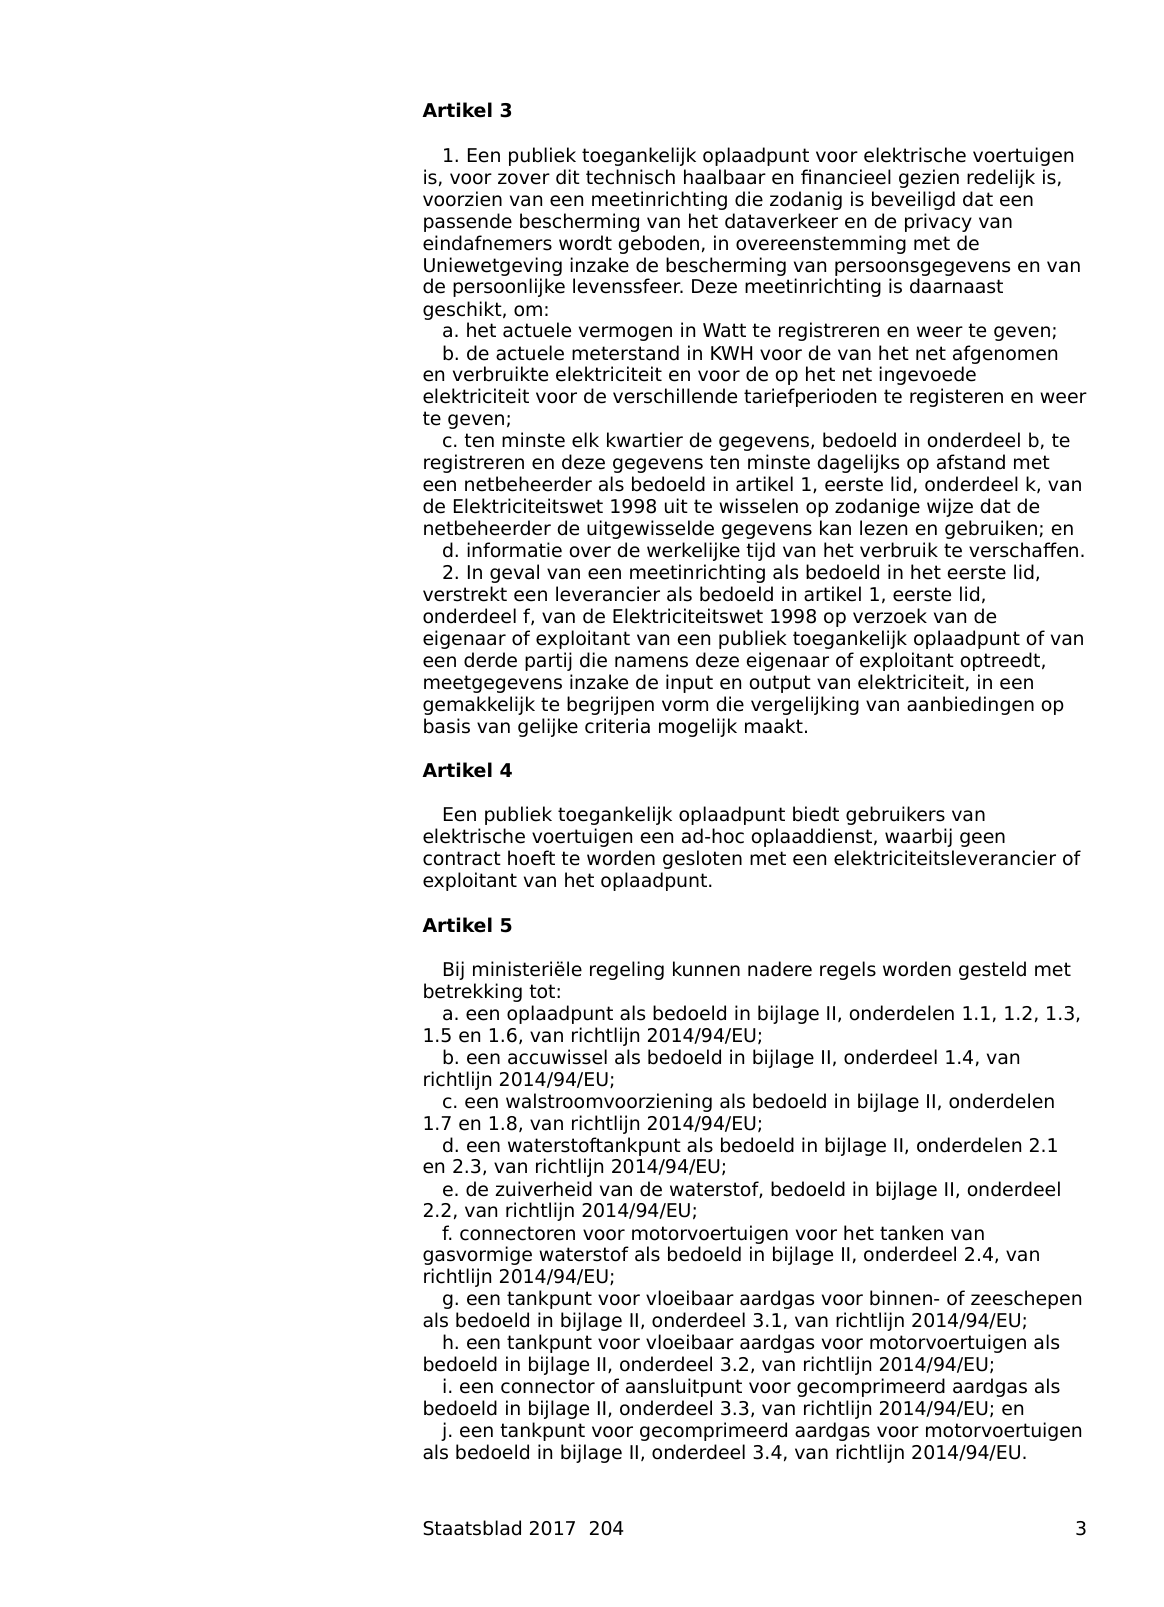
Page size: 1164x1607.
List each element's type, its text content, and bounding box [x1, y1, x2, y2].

text Een publiek toegankelijk oplaadpunt biedt gebruikers van elektrische voertuigen een ad-hoc oplaaddienst, waarbij geen contract hoeft te worden gesloten met een elektriciteitsleverancier of exploitant van het oplaadpunt. [422, 804, 1087, 892]
text g. een tankpunt voor vloeibaar aardgas voor binnen- of zeeschepen als bedoeld in bijlage II, onderdeel 3.1, van richtlijn 2014/94/EU; [422, 1288, 1087, 1332]
text c. een walstroomvoorziening als bedoeld in bijlage II, onderdelen 1.7 en 1.8, van richtlijn 2014/94/EU; [422, 1091, 1087, 1134]
text b. de actuele meterstand in KWH voor de van het net afgenomen en verbruikte elektriciteit en voor de op het net ingevoede elektriciteit voor de verschillende tariefperioden te registeren en weer te geven; [422, 342, 1087, 430]
text 2. In geval van een meetinrichting als bedoeld in het eerste lid, verstrekt een leverancier als bedoeld in artikel 1, eerste lid, onderdeel f, van de Elektriciteitswet 1998 op verzoek van de eigenaar of exploitant van een publiek toegankelijk oplaadpunt of van een derde partij die namens deze eigenaar of exploitant optreedt, meetgegevens inzake de input en output van elektriciteit, in een gemakkelijk te begrijpen vorm die vergelijking van aanbiedingen op basis van gelijke criteria mogelijk maakt. [422, 562, 1087, 738]
text b. een accuwissel als bedoeld in bijlage II, onderdeel 1.4, van richtlijn 2014/94/EU; [422, 1047, 1087, 1091]
text i. een connector of aansluitpunt voor gecomprimeerd aardgas als bedoeld in bijlage II, onderdeel 3.3, van richtlijn 2014/94/EU; en [422, 1376, 1087, 1420]
subtitle Artikel 5 [422, 914, 1087, 936]
text d. informatie over de werkelijke tijd van het verbruik te verschaffen. [422, 540, 1087, 562]
text 1. Een publiek toegankelijk oplaadpunt voor elektrische voertuigen is, voor zover dit technisch haalbaar en financieel gezien redelijk is, voorzien van een meetinrichting die zodanig is beveiligd dat een passende bescherming van het dataverkeer en de privacy van eindafnemers wordt geboden, in overeenstemming met de Uniewetgeving inzake de bescherming van persoonsgegevens en van de persoonlijke levenssfeer. Deze meetinrichting is daarnaast geschikt, om: [422, 144, 1087, 320]
text c. ten minste elk kwartier de gegevens, bedoeld in onderdeel b, te registreren en deze gegevens ten minste dagelijks op afstand met een netbeheerder als bedoeld in artikel 1, eerste lid, onderdeel k, van de Elektriciteitswet 1998 uit te wisselen op zodanige wijze dat de netbeheerder de uitgewisselde gegevens kan lezen en gebruiken; en [422, 430, 1087, 540]
text a. een oplaadpunt als bedoeld in bijlage II, onderdelen 1.1, 1.2, 1.3, 1.5 en 1.6, van richtlijn 2014/94/EU; [422, 1003, 1087, 1047]
text j. een tankpunt voor gecomprimeerd aardgas voor motorvoertuigen als bedoeld in bijlage II, onderdeel 3.4, van richtlijn 2014/94/EU. [422, 1420, 1087, 1464]
text f. connectoren voor motorvoertuigen voor het tanken van gasvormige waterstof als bedoeld in bijlage II, onderdeel 2.4, van richtlijn 2014/94/EU; [422, 1222, 1087, 1288]
subtitle Artikel 4 [422, 760, 1087, 782]
text d. een waterstoftankpunt als bedoeld in bijlage II, onderdelen 2.1 en 2.3, van richtlijn 2014/94/EU; [422, 1134, 1087, 1178]
text a. het actuele vermogen in Watt te registreren en weer te geven; [422, 320, 1087, 342]
text Bij ministeriële regeling kunnen nadere regels worden gesteld met betrekking tot: [422, 959, 1087, 1003]
text e. de zuiverheid van de waterstof, bedoeld in bijlage II, onderdeel 2.2, van richtlijn 2014/94/EU; [422, 1178, 1087, 1222]
subtitle Artikel 3 [422, 100, 1087, 122]
text h. een tankpunt voor vloeibaar aardgas voor motorvoertuigen als bedoeld in bijlage II, onderdeel 3.2, van richtlijn 2014/94/EU; [422, 1332, 1087, 1376]
